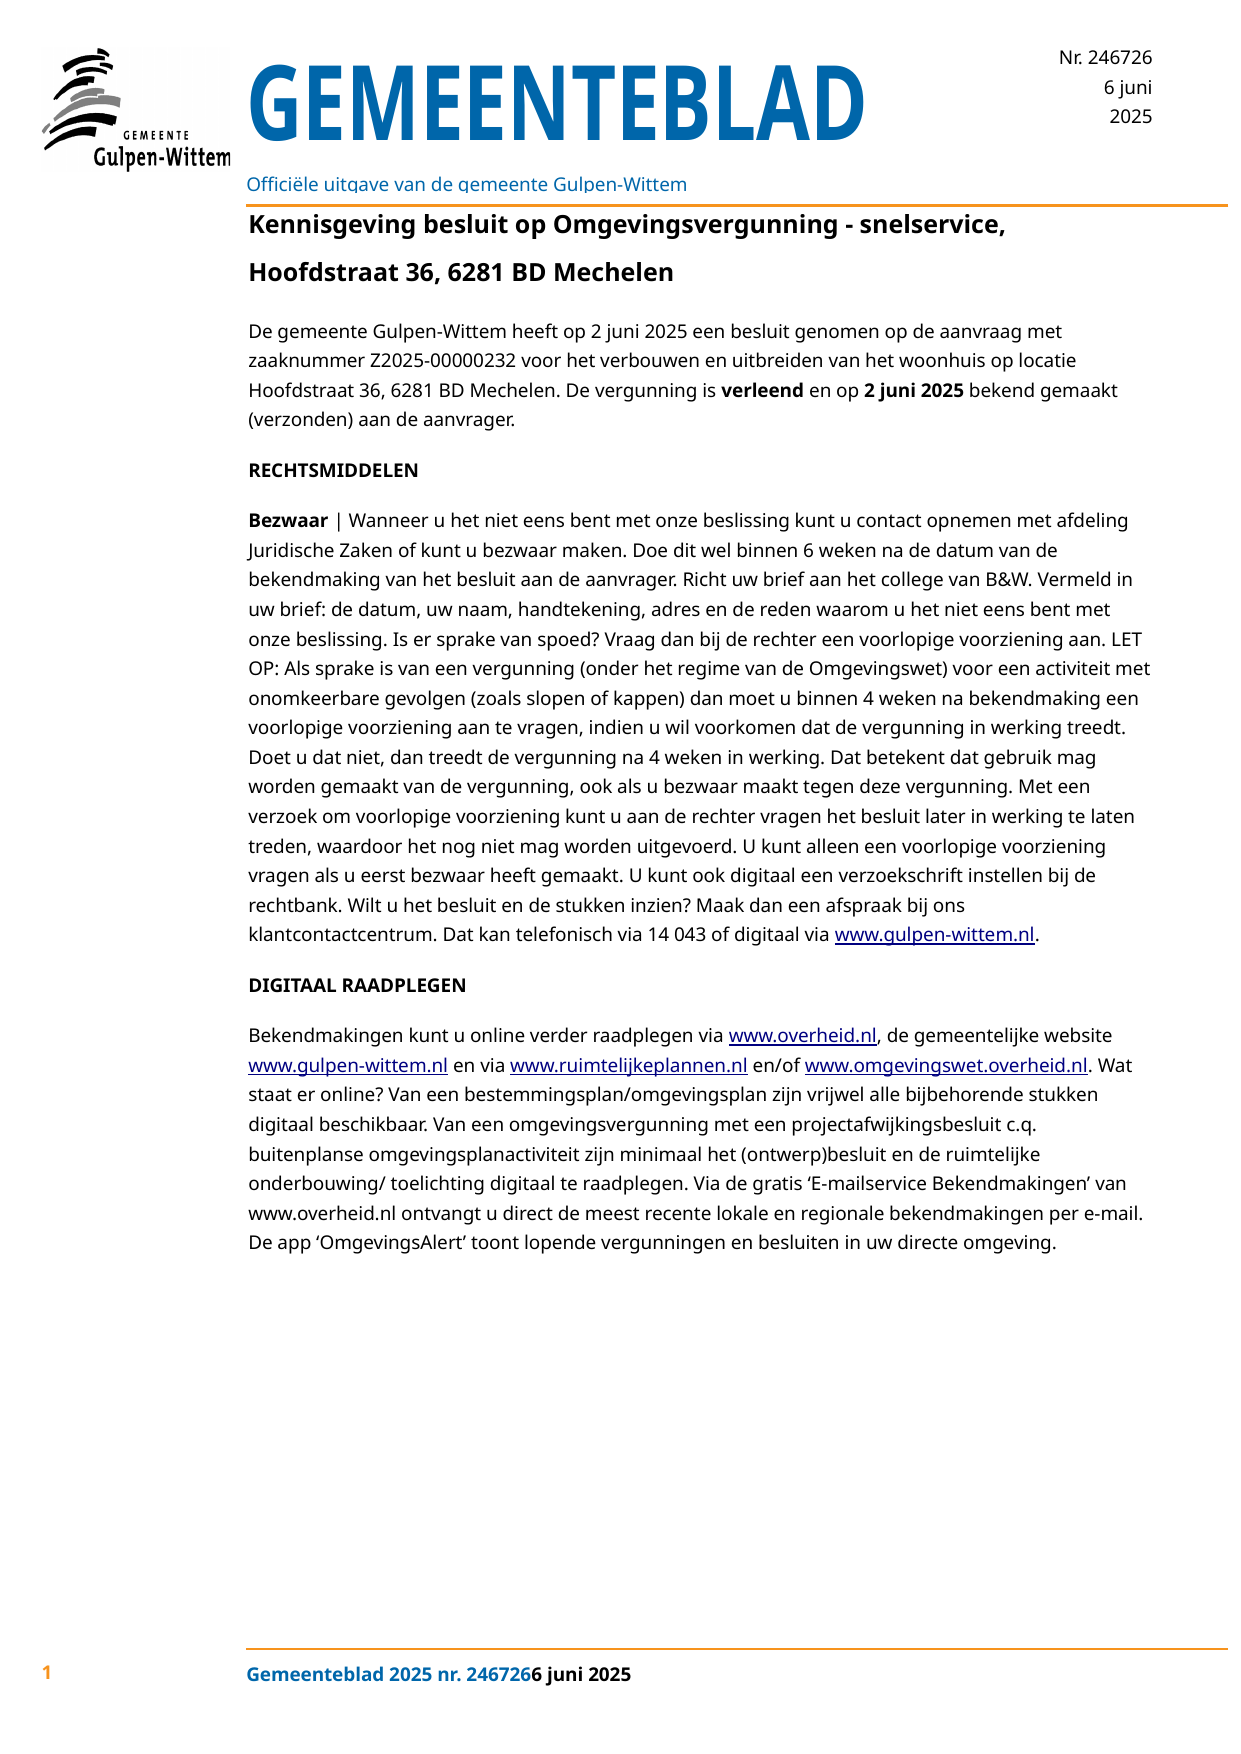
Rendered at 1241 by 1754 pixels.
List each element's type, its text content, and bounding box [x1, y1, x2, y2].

text RECHTSMIDDELEN [248, 457, 1152, 483]
text DIGITAAL RAADPLEGEN [248, 972, 1152, 998]
text Kennisgeving besluit op Omgevingsvergunning - snelservice, Hoofdstraat 36, 6281 BD Mechelen [248, 207, 1152, 288]
text Bekendmakingen kunt u online verder raadplegen via www.overheid.nl, de gemeentelijke website www.gulpen-wittem.nl en via www.ruimtelijkeplannen.nl en/of www.omgevingswet.overheid.nl. Wat staat er online? Van een bestemmingsplan/omgevingsplan zijn vrijwel alle bijbehorende stukken digitaal beschikbaar. Van een omgevingsvergunning met een projectafwijkingsbesluit c.q. buitenplanse omgevingsplanactiviteit zijn minimaal het (ontwerp)besluit en de ruimtelijke onderbouwing/ toelichting digitaal te raadplegen. Via de gratis ‘E-mailservice Bekendmakingen’ van www.overheid.nl ontvangt u direct de meest recente lokale en regionale bekendmakingen per e-mail. De app ‘OmgevingsAlert’ toont lopende vergunningen en besluiten in uw directe omgeving. [248, 1022, 1152, 1255]
text Bezwaar | Wanneer u het niet eens bent met onze beslissing kunt u contact opnemen met afdeling Juridische Zaken of kunt u bezwaar maken. Doe dit wel binnen 6 weken na de datum van de bekendmaking van het besluit aan de aanvrager. Richt uw brief aan het college van B&W. Vermeld in uw brief: de datum, uw naam, handtekening, adres en de reden waarom u het niet eens bent met onze beslissing. Is er sprake van spoed? Vraag dan bij de rechter een voorlopige voorziening aan. LET OP: Als sprake is van een vergunning (onder het regime van de Omgevingswet) voor een activiteit met onomkeerbare gevolgen (zoals slopen of kappen) dan moet u binnen 4 weken na bekendmaking een voorlopige voorziening aan te vragen, indien u wil voorkomen dat de vergunning in werking treedt. Doet u dat niet, dan treedt de vergunning na 4 weken in werking. Dat betekent dat gebruik mag worden gemaakt van de vergunning, ook als u bezwaar maakt tegen deze vergunning. Met een verzoek om voorlopige voorziening kunt u aan de rechter vragen het besluit later in werking te laten treden, waardoor het nog niet mag worden uitgevoerd. U kunt alleen een voorlopige voorziening vragen als u eerst bezwaar heeft gemaakt. U kunt ook digitaal een verzoekschrift instellen bij de rechtbank. Wilt u het besluit en de stukken inzien? Maak dan een afspraak bij ons klantcontactcentrum. Dat kan telefonisch via 14 043 of digitaal via www.gulpen-wittem.nl. [248, 507, 1152, 947]
picture [41, 47, 231, 172]
text De gemeente Gulpen-Wittem heeft op 2 juni 2025 een besluit genomen op de aanvraag met zaaknummer Z2025-00000232 voor het verbouwen en uitbreiden van het woonhuis op locatie Hoofdstraat 36, 6281 BD Mechelen. De vergunning is verleend en op 2 juni 2025 bekend gemaakt (verzonden) aan de aanvrager. [248, 318, 1152, 432]
